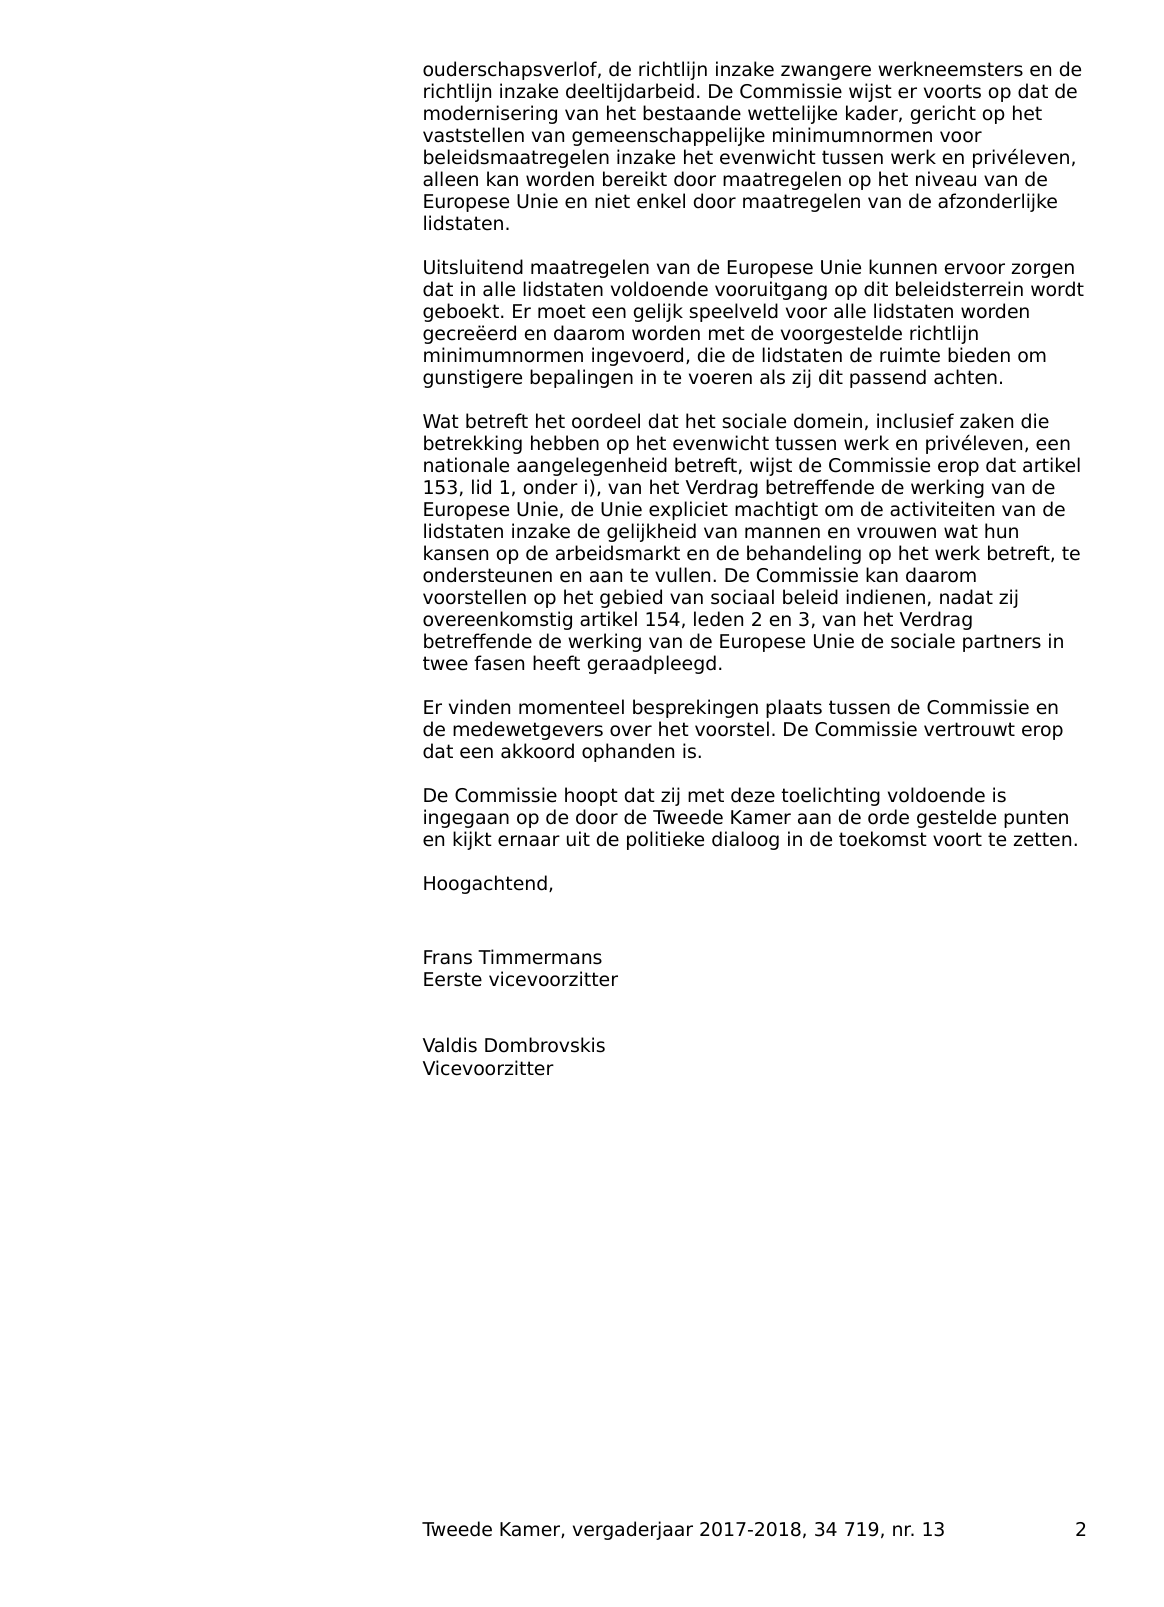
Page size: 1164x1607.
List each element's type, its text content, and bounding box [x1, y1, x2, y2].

text Uitsluitend maatregelen van de Europese Unie kunnen ervoor zorgen dat in alle lidstaten voldoende vooruitgang op dit beleidsterrein wordt geboekt. Er moet een gelijk speelveld voor alle lidstaten worden gecreëerd en daarom worden met de voorgestelde richtlijn minimumnormen ingevoerd, die de lidstaten de ruimte bieden om gunstigere bepalingen in te voeren als zij dit passend achten. [422, 257, 1087, 389]
text Er vinden momenteel besprekingen plaats tussen de Commissie en de medewetgevers over het voorstel. De Commissie vertrouwt erop dat een akkoord ophanden is. [422, 697, 1087, 763]
text De Commissie hoopt dat zij met deze toelichting voldoende is ingegaan op de door de Tweede Kamer aan de orde gestelde punten en kijkt ernaar uit de politieke dialoog in de toekomst voort te zetten. [422, 785, 1087, 851]
text Wat betreft het oordeel dat het sociale domein, inclusief zaken die betrekking hebben op het evenwicht tussen werk en privéleven, een nationale aangelegenheid betreft, wijst de Commissie erop dat artikel 153, lid 1, onder i), van het Verdrag betreffende de werking van de Europese Unie, de Unie expliciet machtigt om de activiteiten van de lidstaten inzake de gelijkheid van mannen en vrouwen wat hun kansen op de arbeidsmarkt en de behandeling op het werk betreft, te ondersteunen en aan te vullen. De Commissie kan daarom voorstellen op het gebied van sociaal beleid indienen, nadat zij overeenkomstig artikel 154, leden 2 en 3, van het Verdrag betreffende de werking van de Europese Unie de sociale partners in twee fasen heeft geraadpleegd. [422, 411, 1087, 675]
text ouderschapsverlof, de richtlijn inzake zwangere werkneemsters en de richtlijn inzake deeltijdarbeid. De Commissie wijst er voorts op dat de modernisering van het bestaande wettelijke kader, gericht op het vaststellen van gemeenschappelijke minimumnormen voor beleidsmaatregelen inzake het evenwicht tussen werk en privéleven, alleen kan worden bereikt door maatregelen op het niveau van de Europese Unie en niet enkel door maatregelen van de afzonderlijke lidstaten. [422, 59, 1087, 235]
text Valdis Dombrovskis Vicevoorzitter [422, 1013, 1087, 1079]
text Hoogachtend, [422, 873, 1087, 895]
text Frans Timmermans Eerste vicevoorzitter [422, 925, 1087, 991]
